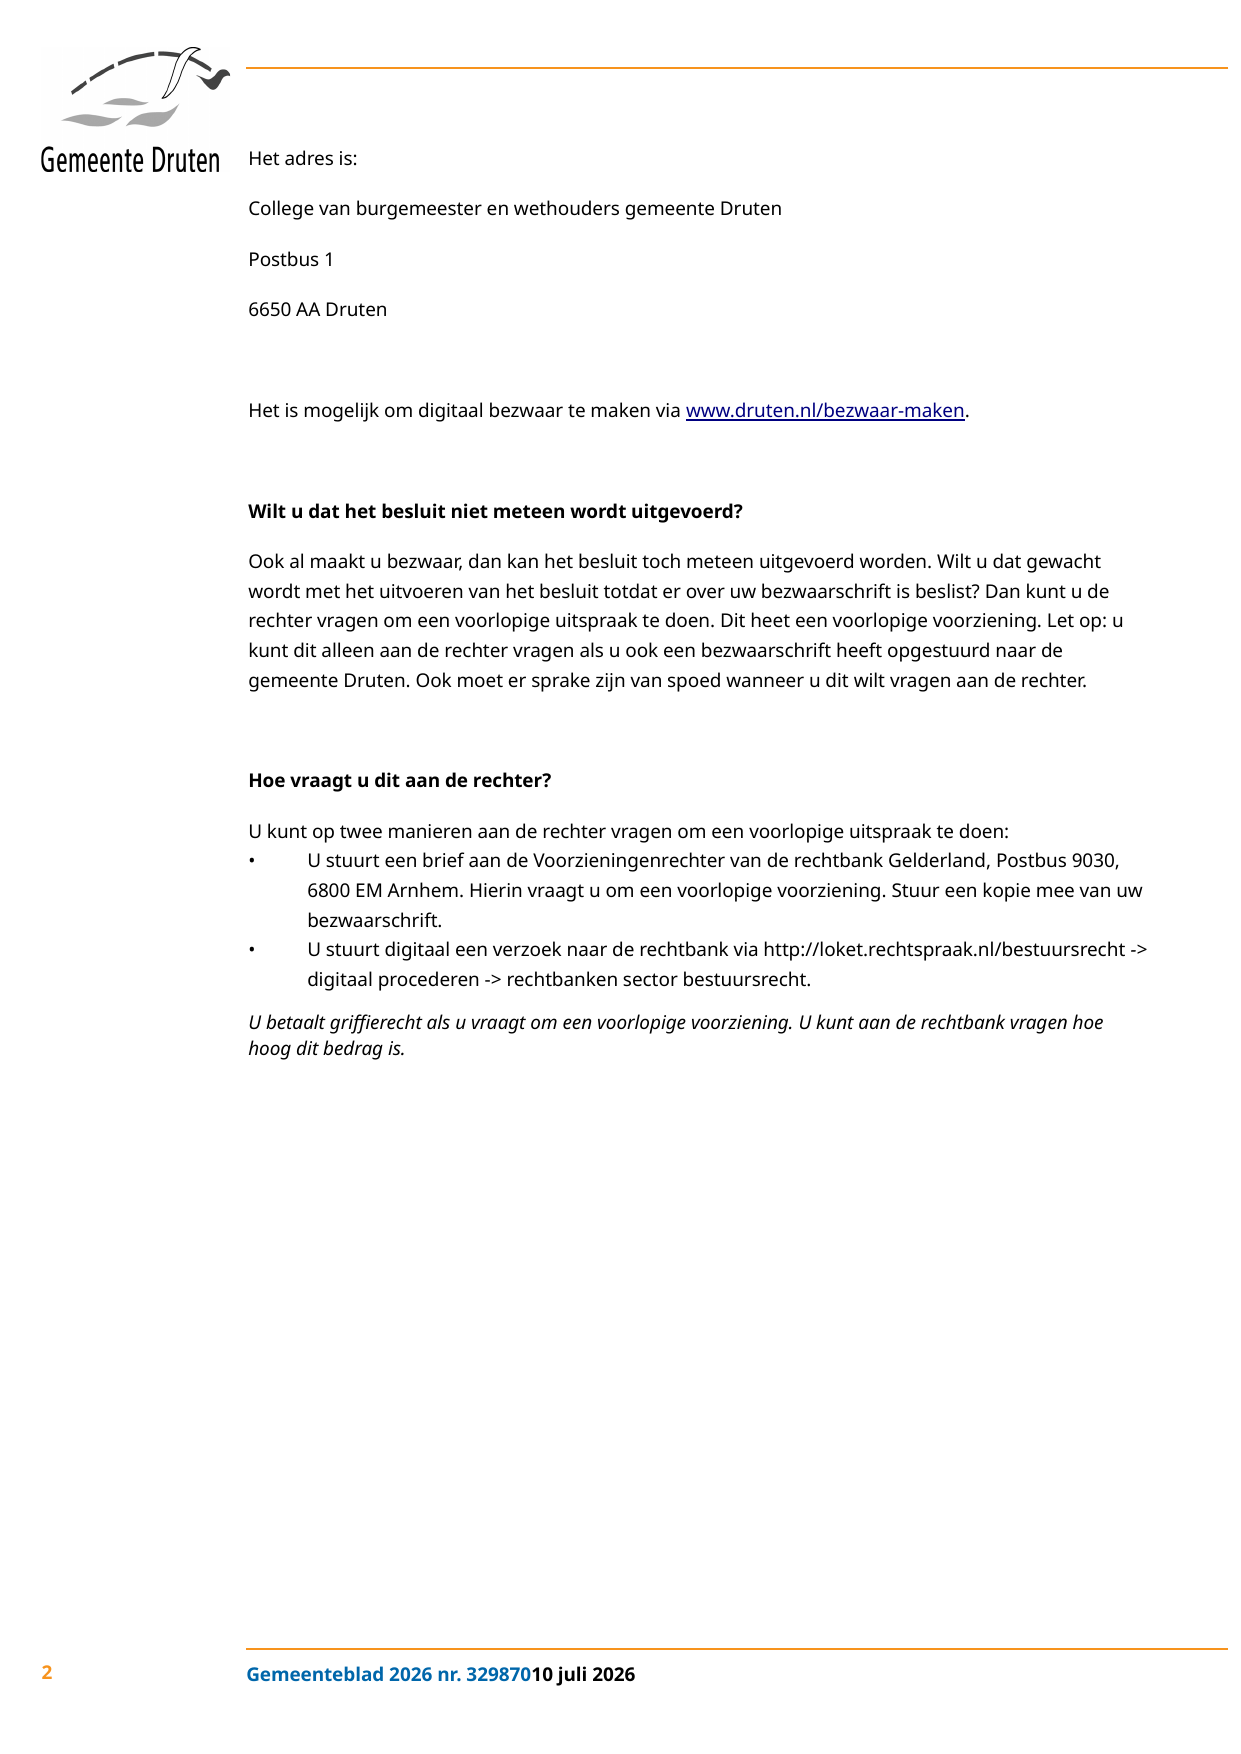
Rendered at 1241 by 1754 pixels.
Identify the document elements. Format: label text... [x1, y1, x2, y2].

text College van burgemeester en wethouders gemeente Druten [248, 196, 1152, 221]
text Het is mogelijk om digitaal bezwaar te maken via www.druten.nl/bezwaar-maken. [248, 397, 1152, 423]
text Het adres is: [248, 145, 1152, 171]
picture [41, 47, 231, 172]
text Postbus 1 [248, 246, 1152, 272]
text U betaalt griffierecht als u vraagt om een voorlopige voorziening. U kunt aan de rechtbank vragen hoe hoog dit bedrag is. [248, 1009, 1152, 1061]
text U kunt op twee manieren aan de rechter vragen om een voorlopige uitspraak te doen: [248, 818, 1152, 844]
text 6650 AA Druten [248, 296, 1152, 322]
text Wilt u dat het besluit niet meteen wordt uitgevoerd? [248, 498, 1152, 524]
list U stuurt een brief aan de Voorzieningenrechter van de rechtbank Gelderland, Postbus 9030, 6800 EM Arnhem. Hierin vraagt u om een voorlopige voorziening. Stuur een kopie mee van uw bezwaarschrift. [248, 848, 1152, 933]
list U stuurt digitaal een verzoek naar de rechtbank via http://loket.rechtspraak.nl/bestuursrecht -> digitaal procederen -> rechtbanken sector bestuursrecht. [248, 936, 1152, 992]
text Hoe vraagt u dit aan de rechter? [248, 768, 1152, 793]
text Ook al maakt u bezwaar, dan kan het besluit toch meteen uitgevoerd worden. Wilt u dat gewacht wordt met het uitvoeren van het besluit totdat er over uw bezwaarschrift is beslist? Dan kunt u de rechter vragen om een voorlopige uitspraak te doen. Dit heet een voorlopige voorziening. Let op: u kunt dit alleen aan de rechter vragen als u ook een bezwaarschrift heeft opgestuurd naar de gemeente Druten. Ook moet er sprake zijn van spoed wanneer u dit wilt vragen aan de rechter. [248, 548, 1152, 693]
